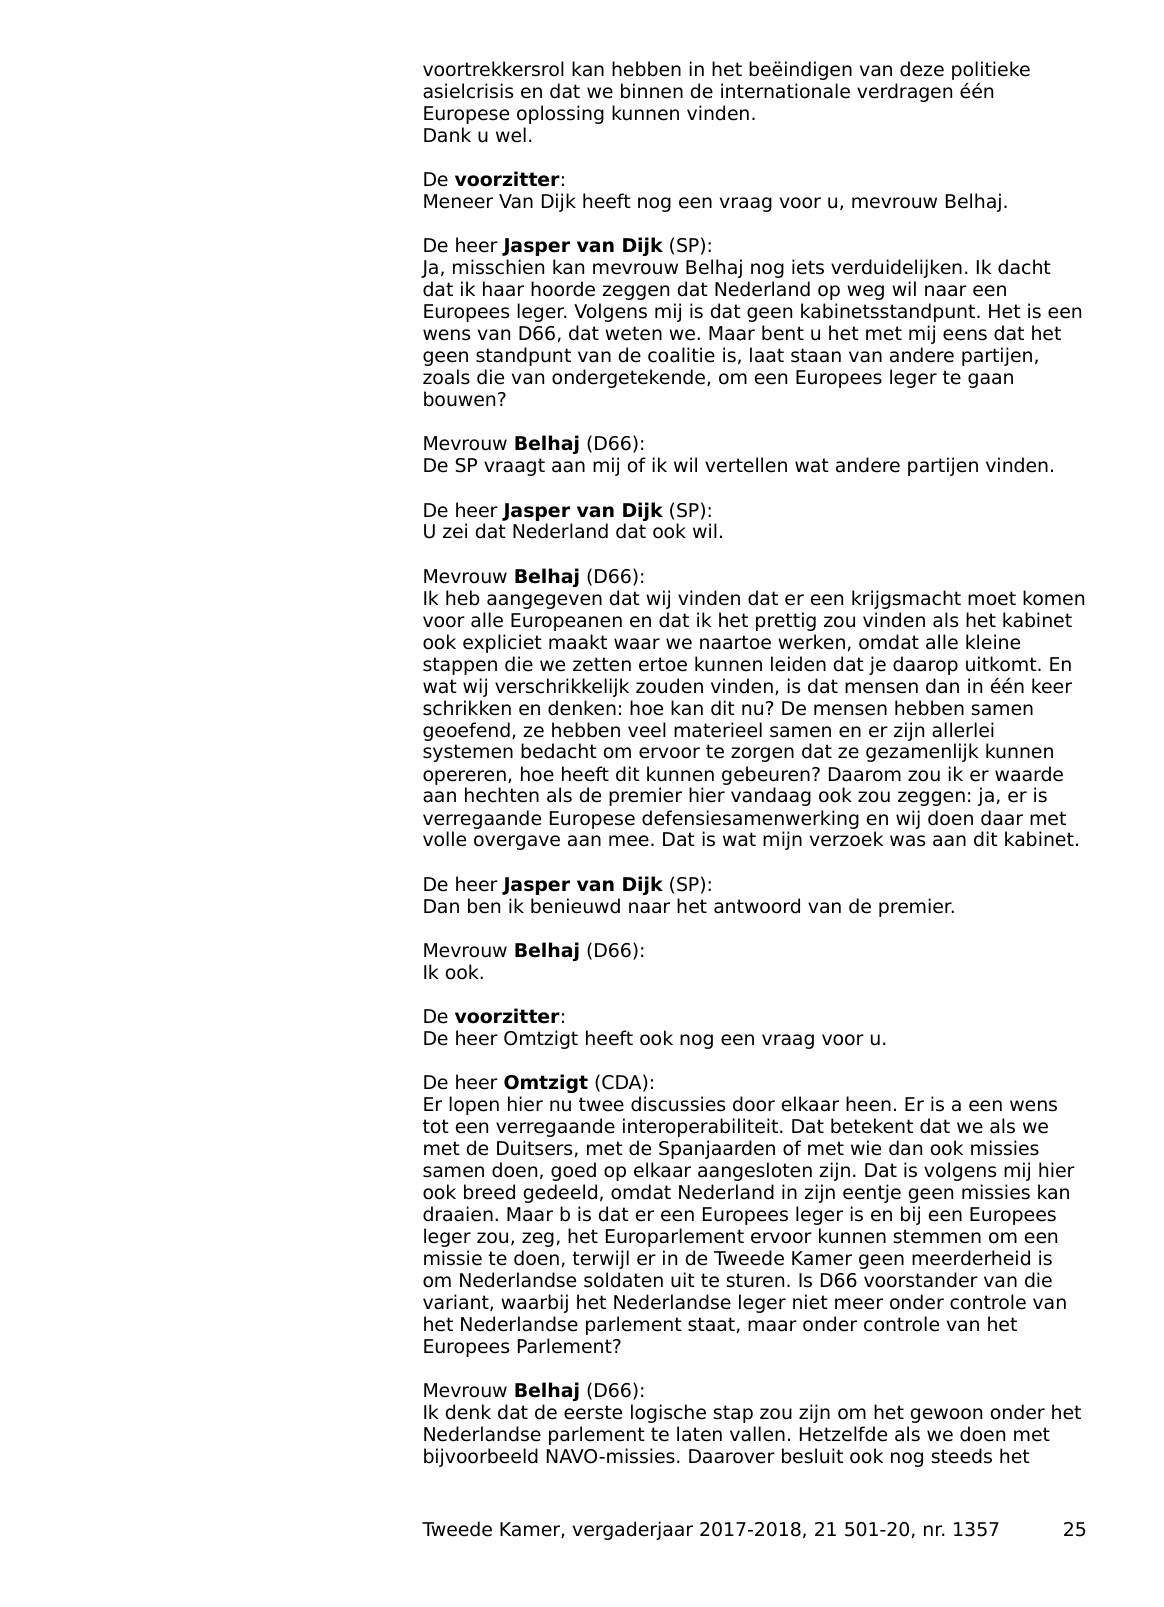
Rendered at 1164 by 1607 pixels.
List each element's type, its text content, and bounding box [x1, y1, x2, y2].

text Ik ook. [422, 962, 1087, 984]
text De heer Jasper van Dijk (SP): [422, 873, 1087, 896]
text De heer Jasper van Dijk (SP): [422, 499, 1087, 521]
text De heer Omtzigt (CDA): [422, 1072, 1087, 1094]
text De voorzitter: [422, 1006, 1087, 1028]
text Mevrouw Belhaj (D66): [422, 1380, 1087, 1402]
text Ik denk dat de eerste logische stap zou zijn om het gewoon onder het Nederlandse parlement te laten vallen. Hetzelfde als we doen met bijvoorbeeld NAVO-missies. Daarover besluit ook nog steeds het [422, 1402, 1087, 1468]
text voortrekkersrol kan hebben in het beëindigen van deze politieke asielcrisis en dat we binnen de internationale verdragen één Europese oplossing kunnen vinden. [422, 59, 1087, 125]
text Ja, misschien kan mevrouw Belhaj nog iets verduidelijken. Ik dacht dat ik haar hoorde zeggen dat Nederland op weg wil naar een Europees leger. Volgens mij is dat geen kabinetsstandpunt. Het is een wens van D66, dat weten we. Maar bent u het met mij eens dat het geen standpunt van de coalitie is, laat staan van andere partijen, zoals die van ondergetekende, om een Europees leger te gaan bouwen? [422, 257, 1087, 411]
text Dan ben ik benieuwd naar het antwoord van de premier. [422, 896, 1087, 917]
text De voorzitter: [422, 169, 1087, 191]
text U zei dat Nederland dat ook wil. [422, 521, 1087, 543]
text De SP vraagt aan mij of ik wil vertellen wat andere partijen vinden. [422, 455, 1087, 477]
text De heer Jasper van Dijk (SP): [422, 235, 1087, 257]
text Mevrouw Belhaj (D66): [422, 940, 1087, 962]
text Meneer Van Dijk heeft nog een vraag voor u, mevrouw Belhaj. [422, 191, 1087, 213]
text De heer Omtzigt heeft ook nog een vraag voor u. [422, 1028, 1087, 1050]
text Mevrouw Belhaj (D66): [422, 566, 1087, 588]
text Ik heb aangegeven dat wij vinden dat er een krijgsmacht moet komen voor alle Europeanen en dat ik het prettig zou vinden als het kabinet ook expliciet maakt waar we naartoe werken, omdat alle kleine stappen die we zetten ertoe kunnen leiden dat je daarop uitkomt. En wat wij verschrikkelijk zouden vinden, is dat mensen dan in één keer schrikken en denken: hoe kan dit nu? De mensen hebben samen geoefend, ze hebben veel materieel samen en er zijn allerlei systemen bedacht om ervoor te zorgen dat ze gezamenlijk kunnen opereren, hoe heeft dit kunnen gebeuren? Daarom zou ik er waarde aan hechten als de premier hier vandaag ook zou zeggen: ja, er is verregaande Europese defensiesamenwerking en wij doen daar met volle overgave aan mee. Dat is wat mijn verzoek was aan dit kabinet. [422, 588, 1087, 851]
text Dank u wel. [422, 125, 1087, 147]
text Mevrouw Belhaj (D66): [422, 433, 1087, 455]
text Er lopen hier nu twee discussies door elkaar heen. Er is a een wens tot een verregaande interoperabiliteit. Dat betekent dat we als we met de Duitsers, met de Spanjaarden of met wie dan ook missies samen doen, goed op elkaar aangesloten zijn. Dat is volgens mij hier ook breed gedeeld, omdat Nederland in zijn eentje geen missies kan draaien. Maar b is dat er een Europees leger is en bij een Europees leger zou, zeg, het Europarlement ervoor kunnen stemmen om een missie te doen, terwijl er in de Tweede Kamer geen meerderheid is om Nederlandse soldaten uit te sturen. Is D66 voorstander van die variant, waarbij het Nederlandse leger niet meer onder controle van het Nederlandse parlement staat, maar onder controle van het Europees Parlement? [422, 1094, 1087, 1358]
